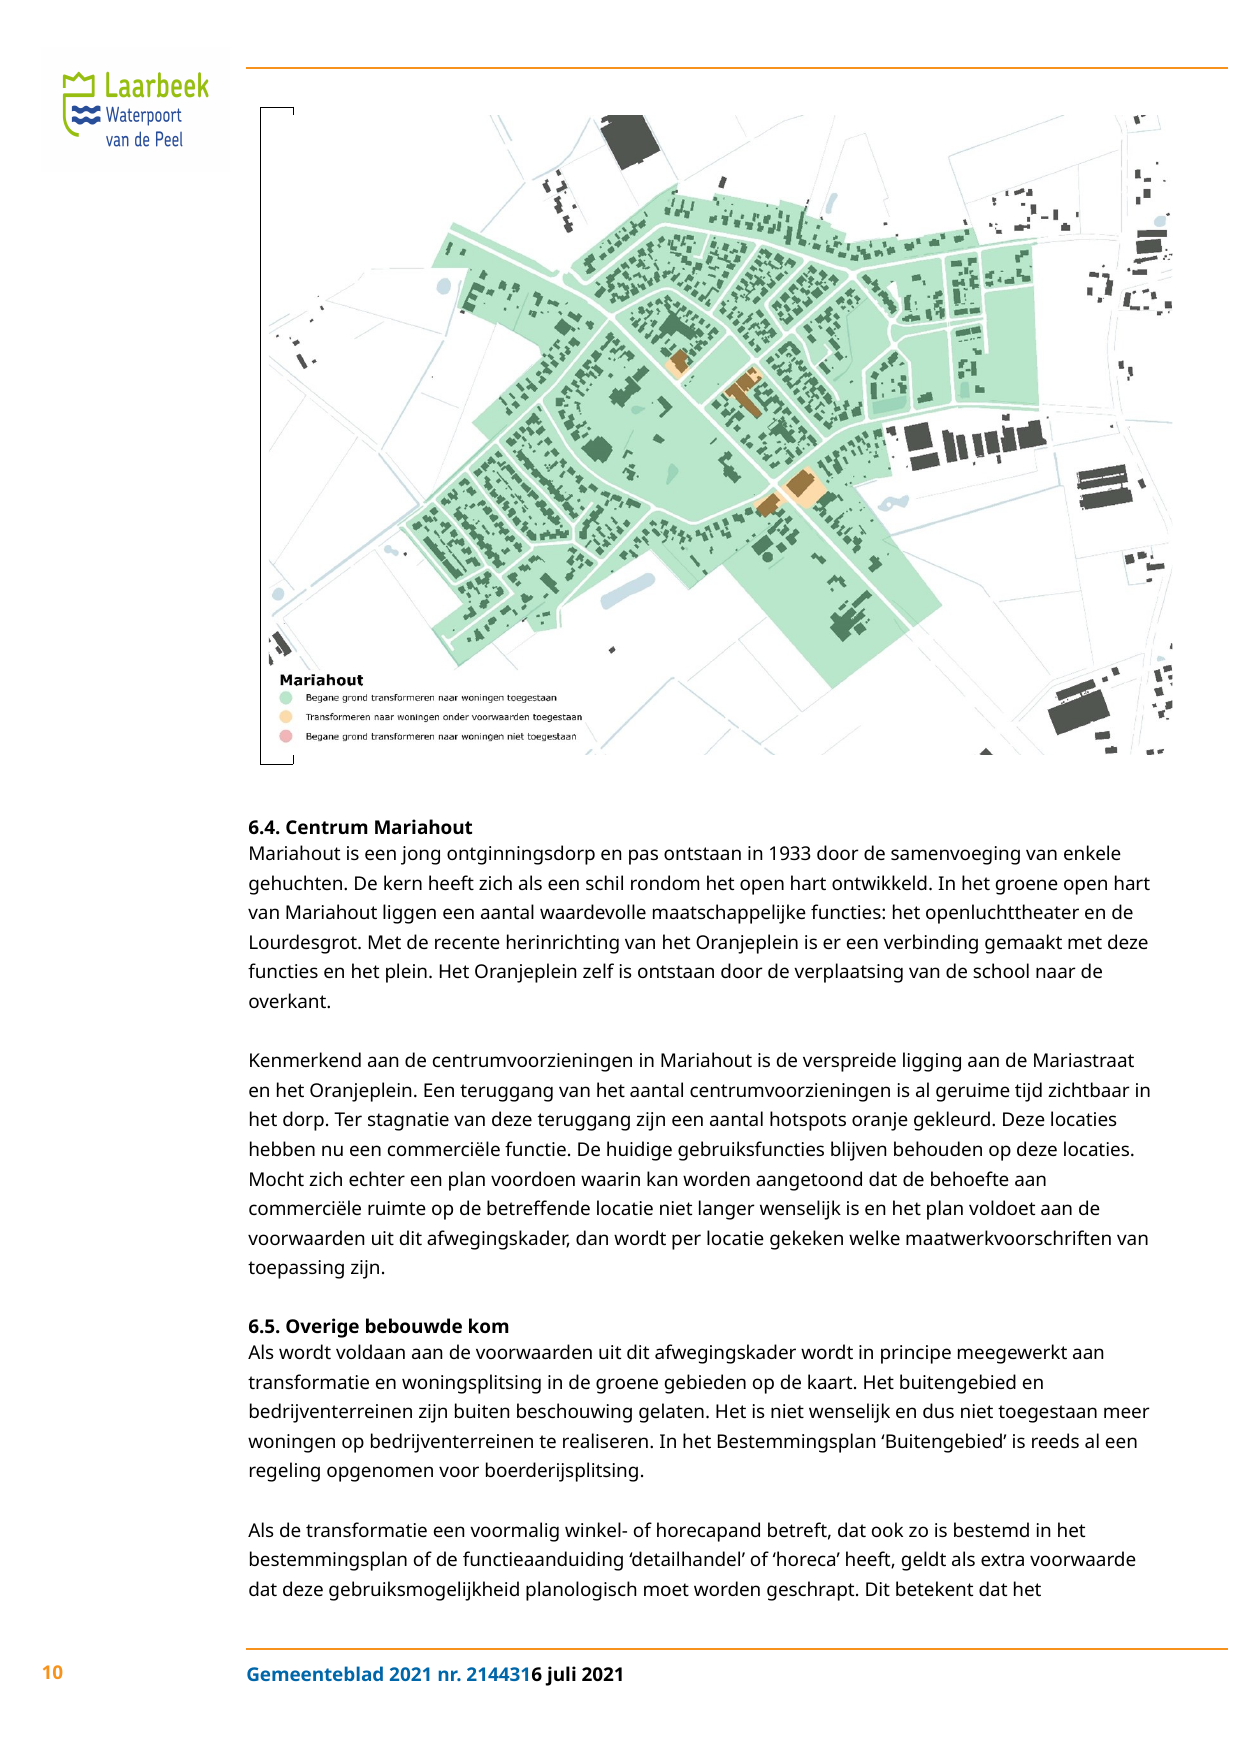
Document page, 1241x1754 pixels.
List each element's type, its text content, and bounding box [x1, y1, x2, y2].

text Als de transformatie een voormalig winkel- of horecapand betreft, dat ook zo is bestemd in het bestemmingsplan of de functieaanduiding ‘detailhandel’ of ‘horeca’ heeft, geldt als extra voorwaarde dat deze gebruiksmogelijkheid planologisch moet worden geschrapt. Dit betekent dat het [248, 1517, 1152, 1602]
text Mariahout is een jong ontginningsdorp en pas ontstaan in 1933 door de samenvoeging van enkele gehuchten. De kern heeft zich als een schil rondom het open hart ontwikkeld. In het groene open hart van Mariahout liggen een aantal waardevolle maatschappelijke functies: het openluchttheater en de Lourdesgrot. Met de recente herinrichting van het Oranjeplein is er een verbinding gemaakt met deze functies en het plein. Het Oranjeplein zelf is ontstaan door de verplaatsing van de school naar de overkant. [248, 840, 1152, 1014]
text Kenmerkend aan de centrumvoorzieningen in Mariahout is de verspreide ligging aan de Mariastraat en het Oranjeplein. Een teruggang van het aantal centrumvoorzieningen is al geruime tijd zichtbaar in het dorp. Ter stagnatie van deze teruggang zijn een aantal hotspots oranje gekleurd. Deze locaties hebben nu een commerciële functie. De huidige gebruiksfuncties blijven behouden op deze locaties. Mocht zich echter een plan voordoen waarin kan worden aangetoond dat de behoefte aan commerciële ruimte op de betreffende locatie niet langer wenselijk is en het plan voldoet aan de voorwaarden uit dit afwegingskader, dan wordt per locatie gekeken welke maatwerkvoorschriften van toepassing zijn. [248, 1047, 1152, 1280]
text Als wordt voldaan aan de voorwaarden uit dit afwegingskader wordt in principe meegewerkt aan transformatie en woningsplitsing in de groene gebieden op de kaart. Het buitengebied en bedrijventerreinen zijn buiten beschouwing gelaten. Het is niet wenselijk en dus niet toegestaan meer woningen op bedrijventerreinen te realiseren. In het Bestemmingsplan ‘Buitengebied’ is reeds al een regeling opgenomen voor boerderijsplitsing. [248, 1339, 1152, 1483]
text 6.5. Overige bebouwde kom [248, 1314, 1152, 1339]
text 6.4. Centrum Mariahout [248, 814, 1152, 840]
picture [41, 47, 231, 172]
picture [268, 115, 1173, 755]
